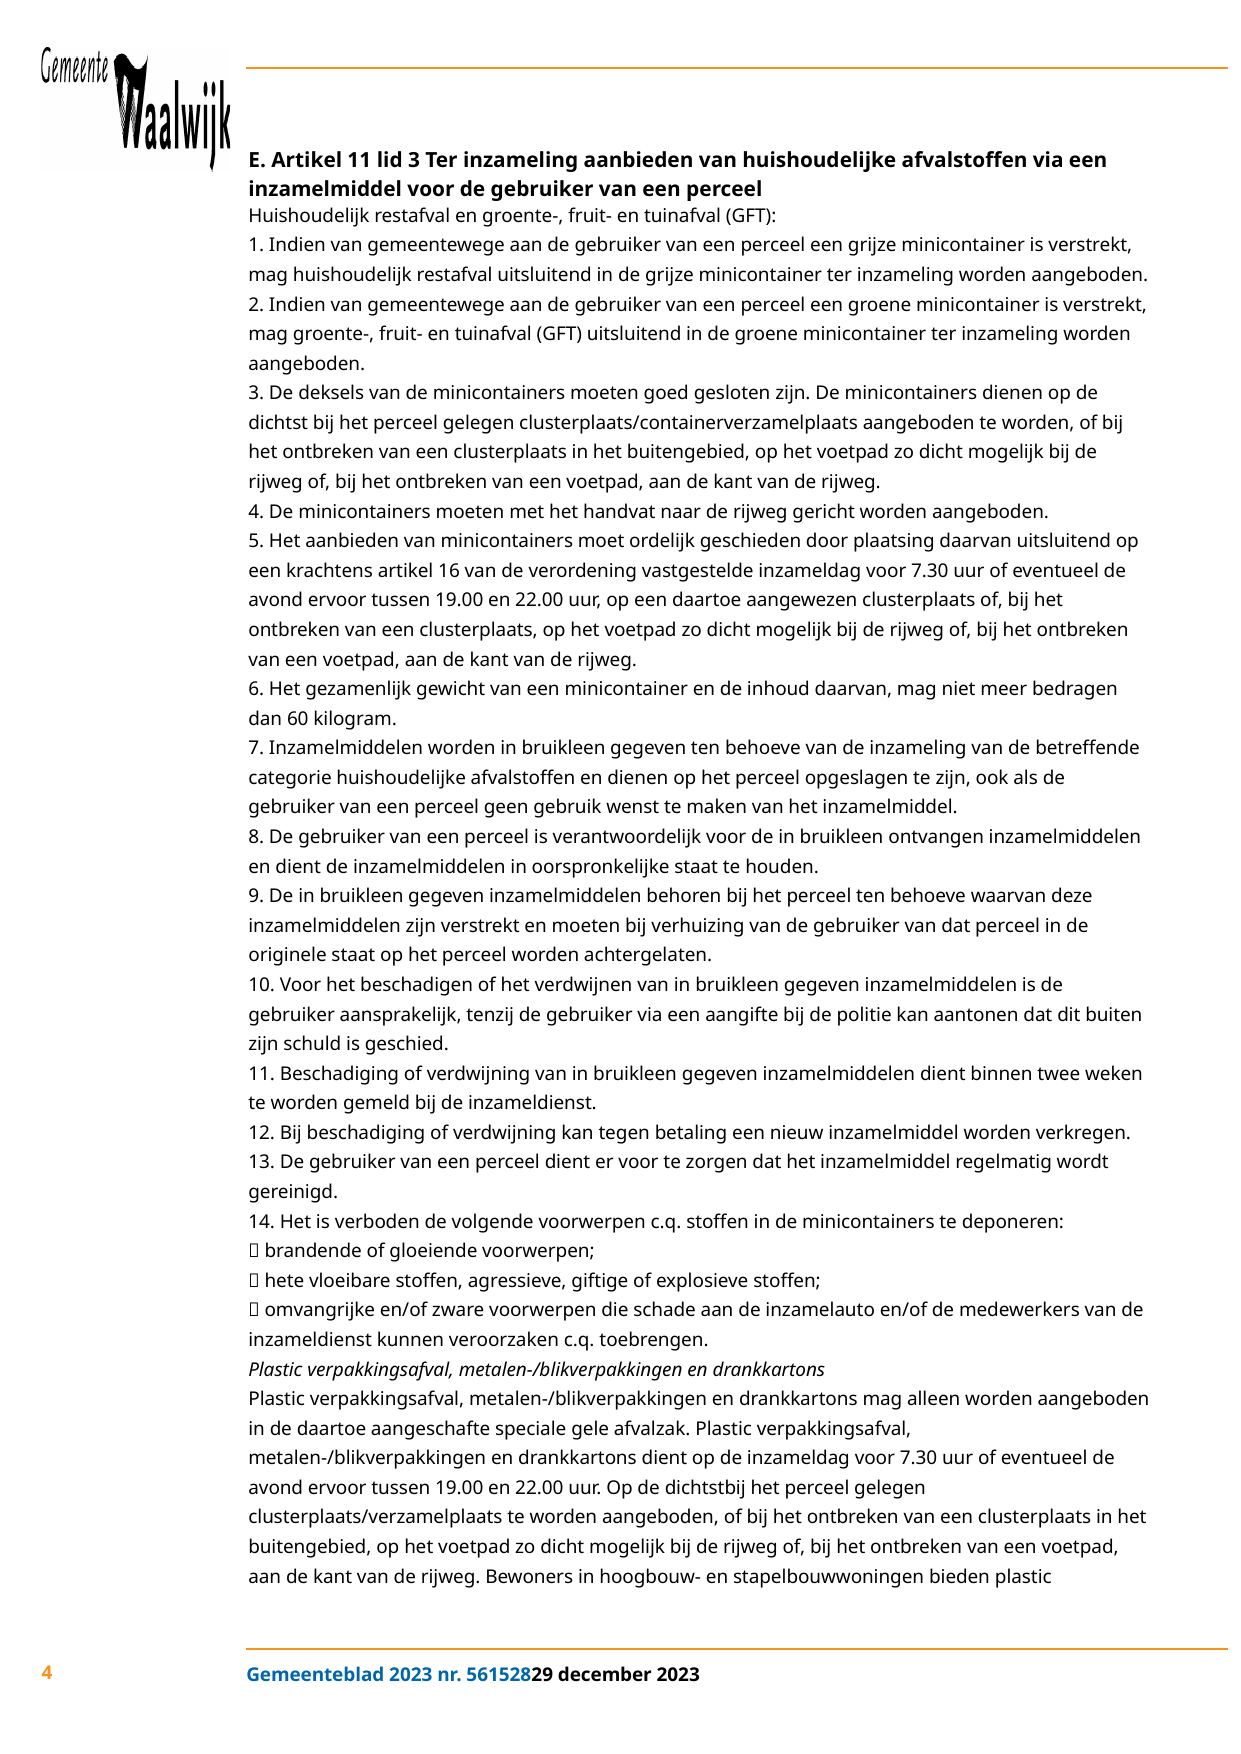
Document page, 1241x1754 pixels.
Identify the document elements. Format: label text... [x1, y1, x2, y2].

text Plastic verpakkingsafval, metalen-/blikverpakkingen en drankkartons [248, 1356, 1152, 1382]
text 8. De gebruiker van een perceel is verantwoordelijk voor de in bruikleen ontvangen inzamelmiddelen en dient de inzamelmiddelen in oorspronkelijke staat te houden. [248, 823, 1152, 879]
text 11. Beschadiging of verdwijning van in bruikleen gegeven inzamelmiddelen dient binnen twee weken te worden gemeld bij de inzameldienst. [248, 1060, 1152, 1115]
text  brandende of gloeiende voorwerpen; [248, 1237, 1152, 1263]
text 4. De minicontainers moeten met het handvat naar de rijweg gericht worden aangeboden. [248, 498, 1152, 524]
text 14. Het is verboden de volgende voorwerpen c.q. stoffen in de minicontainers te deponeren: [248, 1208, 1152, 1234]
text Huishoudelijk restafval en groente-, fruit- en tuinafval (GFT): [248, 202, 1152, 228]
text 7. Inzamelmiddelen worden in bruikleen gegeven ten behoeve van de inzameling van de betreffende categorie huishoudelijke afvalstoffen en dienen op het perceel opgeslagen te zijn, ook als de gebruiker van een perceel geen gebruik wenst te maken van het inzamelmiddel. [248, 734, 1152, 819]
text  hete vloeibare stoffen, agressieve, giftige of explosieve stoffen; [248, 1267, 1152, 1293]
text 12. Bij beschadiging of verdwijning kan tegen betaling een nieuw inzamelmiddel worden verkregen. [248, 1119, 1152, 1145]
text 1. Indien van gemeentewege aan de gebruiker van een perceel een grijze minicontainer is verstrekt, mag huishoudelijk restafval uitsluitend in de grijze minicontainer ter inzameling worden aangeboden. [248, 232, 1152, 287]
text 10. Voor het beschadigen of het verdwijnen van in bruikleen gegeven inzamelmiddelen is de gebruiker aansprakelijk, tenzij de gebruiker via een aangifte bij de politie kan aantonen dat dit buiten zijn schuld is geschied. [248, 971, 1152, 1056]
text 3. De deksels van de minicontainers moeten goed gesloten zijn. De minicontainers dienen op de dichtst bij het perceel gelegen clusterplaats/containerverzamelplaats aangeboden te worden, of bij het ontbreken van een clusterplaats in het buitengebied, op het voetpad zo dicht mogelijk bij de rijweg of, bij het ontbreken van een voetpad, aan de kant van de rijweg. [248, 379, 1152, 494]
text 5. Het aanbieden van minicontainers moet ordelijk geschieden door plaatsing daarvan uitsluitend op een krachtens artikel 16 van de verordening vastgestelde inzameldag voor 7.30 uur of eventueel de avond ervoor tussen 19.00 en 22.00 uur, op een daartoe aangewezen clusterplaats of, bij het ontbreken van een clusterplaats, op het voetpad zo dicht mogelijk bij de rijweg of, bij het ontbreken van een voetpad, aan de kant van de rijweg. [248, 527, 1152, 672]
text 6. Het gezamenlijk gewicht van een minicontainer en de inhoud daarvan, mag niet meer bedragen dan 60 kilogram. [248, 675, 1152, 731]
text E. Artikel 11 lid 3 Ter inzameling aanbieden van huishoudelijke afvalstoffen via een inzamelmiddel voor de gebruiker van een perceel [248, 145, 1152, 202]
text 2. Indien van gemeentewege aan de gebruiker van een perceel een groene minicontainer is verstrekt, mag groente-, fruit- en tuinafval (GFT) uitsluitend in de groene minicontainer ter inzameling worden aangeboden. [248, 291, 1152, 376]
text  omvangrijke en/of zware voorwerpen die schade aan de inzamelauto en/of de medewerkers van de inzameldienst kunnen veroorzaken c.q. toebrengen. [248, 1297, 1152, 1352]
text Plastic verpakkingsafval, metalen-/blikverpakkingen en drankkartons mag alleen worden aangeboden in de daartoe aangeschafte speciale gele afvalzak. Plastic verpakkingsafval, metalen-/blikverpakkingen en drankkartons dient op de inzameldag voor 7.30 uur of eventueel de avond ervoor tussen 19.00 en 22.00 uur. Op de dichtstbij het perceel gelegen clusterplaats/verzamelplaats te worden aangeboden, of bij het ontbreken van een clusterplaats in het buitengebied, op het voetpad zo dicht mogelijk bij de rijweg of, bij het ontbreken van een voetpad, aan de kant van de rijweg. Bewoners in hoogbouw- en stapelbouwwoningen bieden plastic [248, 1385, 1152, 1589]
text 13. De gebruiker van een perceel dient er voor te zorgen dat het inzamelmiddel regelmatig wordt gereinigd. [248, 1149, 1152, 1204]
picture [41, 47, 231, 172]
text 9. De in bruikleen gegeven inzamelmiddelen behoren bij het perceel ten behoeve waarvan deze inzamelmiddelen zijn verstrekt en moeten bij verhuizing van de gebruiker van dat perceel in de originele staat op het perceel worden achtergelaten. [248, 882, 1152, 967]
